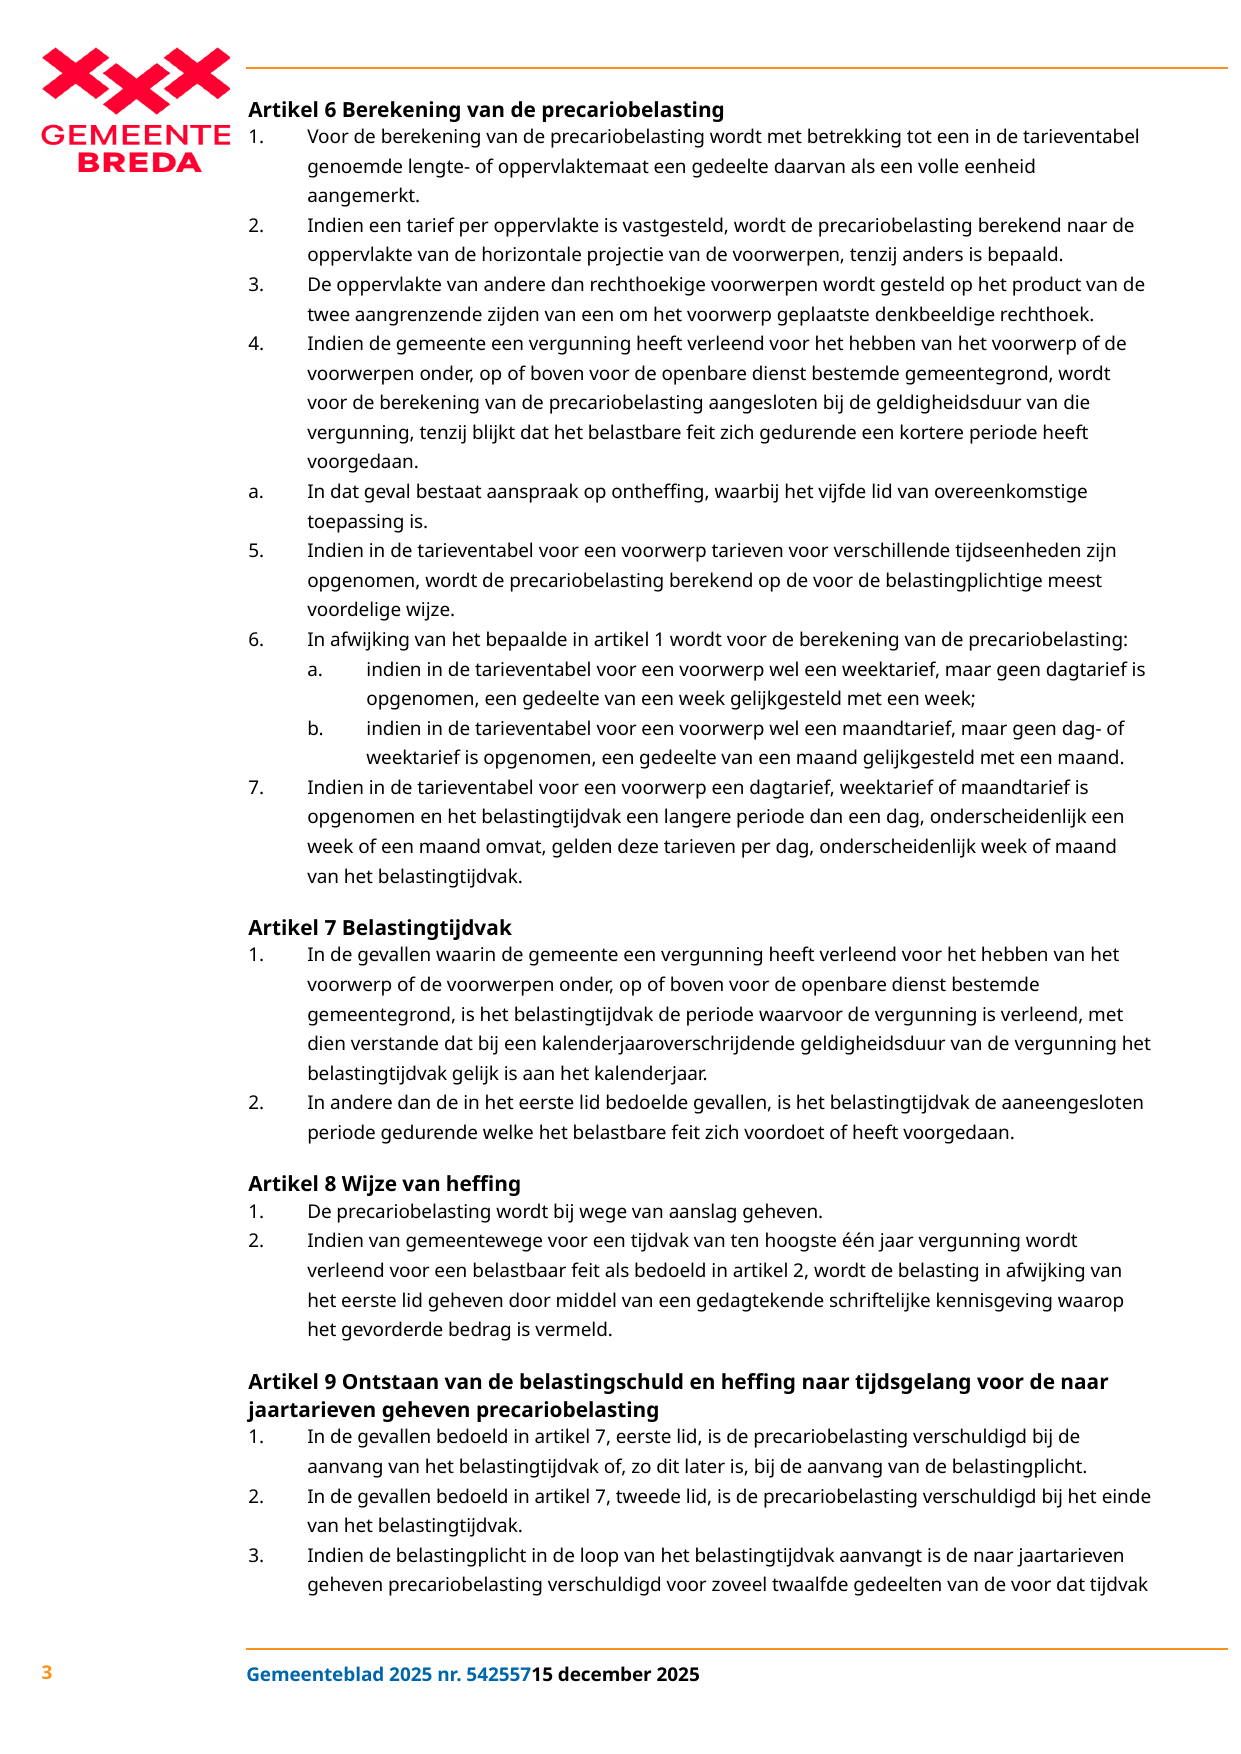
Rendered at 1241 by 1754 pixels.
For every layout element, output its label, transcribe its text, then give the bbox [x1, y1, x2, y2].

list Indien de belastingplicht in de loop van het belastingtijdvak aanvangt is de naar jaartarieven geheven precariobelasting verschuldigd voor zoveel twaalfde gedeelten van de voor dat tijdvak [248, 1542, 1152, 1597]
list indien in de tarieventabel voor een voorwerp wel een weektarief, maar geen dagtarief is opgenomen, een gedeelte van een week gelijkgesteld met een week; [307, 656, 1152, 711]
list De precariobelasting wordt bij wege van aanslag geheven. [248, 1198, 1152, 1224]
text Artikel 6 Berekening van de precariobelasting [248, 95, 1152, 123]
list Indien in de tarieventabel voor een voorwerp tarieven voor verschillende tijdseenheden zijn opgenomen, wordt de precariobelasting berekend op de voor de belastingplichtige meest voordelige wijze. [248, 537, 1152, 622]
list In de gevallen bedoeld in artikel 7, eerste lid, is de precariobelasting verschuldigd bij de aanvang van het belastingtijdvak of, zo dit later is, bij de aanvang van de belastingplicht. [248, 1424, 1152, 1479]
list In de gevallen bedoeld in artikel 7, tweede lid, is de precariobelasting verschuldigd bij het einde van het belastingtijdvak. [248, 1483, 1152, 1538]
list Indien van gemeentewege voor een tijdvak van ten hoogste één jaar vergunning wordt verleend voor een belastbaar feit als bedoeld in artikel 2, wordt de belasting in afwijking van het eerste lid geheven door middel van een gedagtekende schriftelijke kennisgeving waarop het gevorderde bedrag is vermeld. [248, 1228, 1152, 1342]
list Voor de berekening van de precariobelasting wordt met betrekking tot een in de tarieventabel genoemde lengte- of oppervlaktemaat een gedeelte daarvan als een volle eenheid aangemerkt. [248, 123, 1152, 208]
text Artikel 9 Ontstaan van de belastingschuld en heffing naar tijdsgelang voor de naar jaartarieven geheven precariobelasting [248, 1367, 1152, 1424]
text Artikel 7 Belastingtijdvak [248, 913, 1152, 942]
list In de gevallen waarin de gemeente een vergunning heeft verleend voor het hebben van het voorwerp of de voorwerpen onder, op of boven voor de openbare dienst bestemde gemeentegrond, is het belastingtijdvak de periode waarvoor de vergunning is verleend, met dien verstande dat bij een kalenderjaaroverschrijdende geldigheidsduur van de vergunning het belastingtijdvak gelijk is aan het kalenderjaar. [248, 942, 1152, 1086]
list Indien de gemeente een vergunning heeft verleend voor het hebben van het voorwerp of de voorwerpen onder, op of boven voor de openbare dienst bestemde gemeentegrond, wordt voor de berekening van de precariobelasting aangesloten bij de geldigheidsduur van die vergunning, tenzij blijkt dat het belastbare feit zich gedurende een kortere periode heeft voorgedaan. [248, 330, 1152, 474]
list In dat geval bestaat aanspraak op ontheffing, waarbij het vijfde lid van overeenkomstige toepassing is. [248, 478, 1152, 533]
list indien in de tarieventabel voor een voorwerp wel een maandtarief, maar geen dag- of weektarief is opgenomen, een gedeelte van een maand gelijkgesteld met een maand. [307, 715, 1152, 770]
picture [41, 47, 231, 172]
list In andere dan de in het eerste lid bedoelde gevallen, is het belastingtijdvak de aaneengesloten periode gedurende welke het belastbare feit zich voordoet of heeft voorgedaan. [248, 1089, 1152, 1145]
list Indien een tarief per oppervlakte is vastgesteld, wordt de precariobelasting berekend naar de oppervlakte van de horizontale projectie van de voorwerpen, tenzij anders is bepaald. [248, 212, 1152, 267]
list De oppervlakte van andere dan rechthoekige voorwerpen wordt gesteld op het product van de twee aangrenzende zijden van een om het voorwerp geplaatste denkbeeldige rechthoek. [248, 271, 1152, 326]
list In afwijking van het bepaalde in artikel 1 wordt voor de berekening van de precariobelasting: [248, 626, 1152, 652]
list Indien in de tarieventabel voor een voorwerp een dagtarief, weektarief of maandtarief is opgenomen en het belastingtijdvak een langere periode dan een dag, onderscheidenlijk een week of een maand omvat, gelden deze tarieven per dag, onderscheidenlijk week of maand van het belastingtijdvak. [248, 774, 1152, 888]
text Artikel 8 Wijze van heffing [248, 1169, 1152, 1198]
